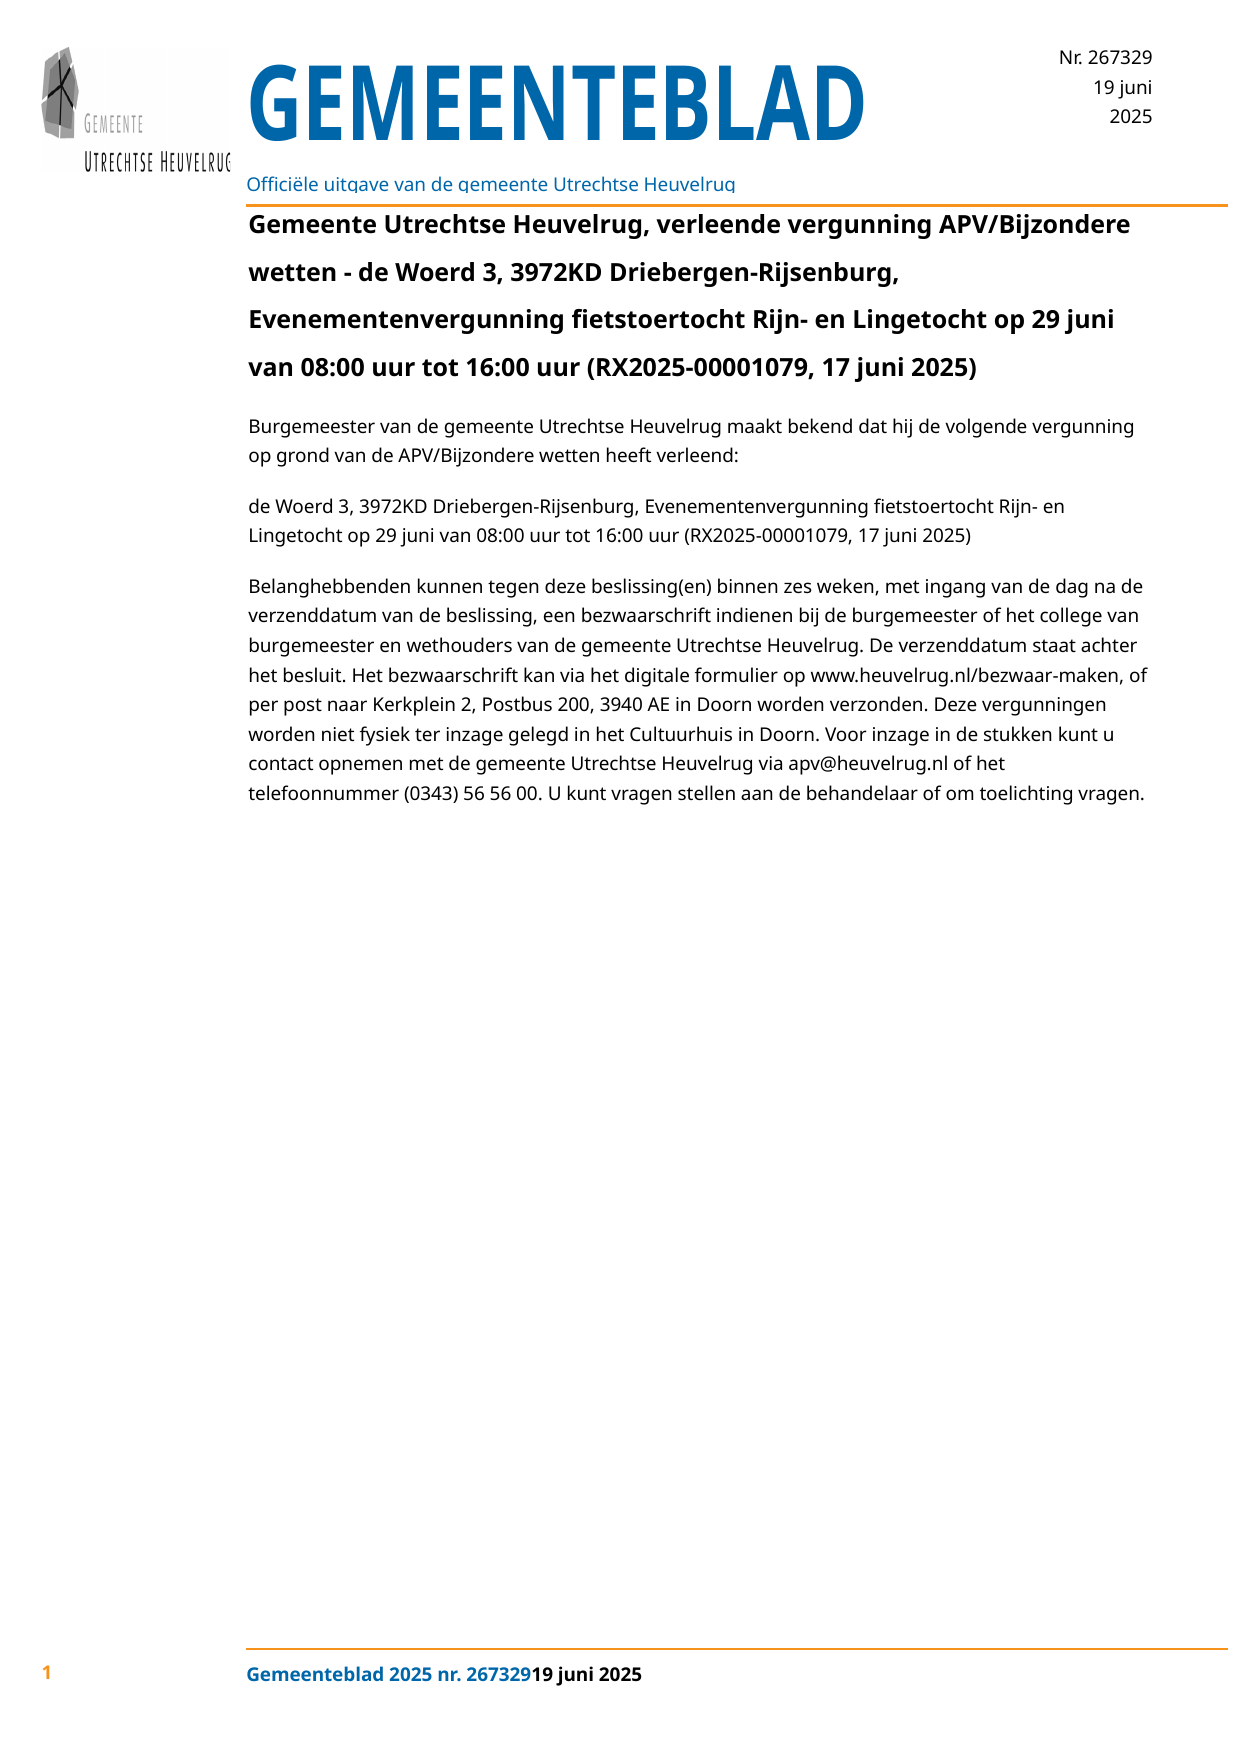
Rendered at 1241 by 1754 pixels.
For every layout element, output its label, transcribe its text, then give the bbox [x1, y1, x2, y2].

text de Woerd 3, 3972KD Driebergen-Rijsenburg, Evenementenvergunning fietstoertocht Rijn- en Lingetocht op 29 juni van 08:00 uur tot 16:00 uur (RX2025-00001079, 17 juni 2025) [248, 493, 1152, 548]
text Burgemeester van de gemeente Utrechtse Heuvelrug maakt bekend dat hij de volgende vergunning op grond van de APV/Bijzondere wetten heeft verleend: [248, 413, 1152, 468]
text Belanghebbenden kunnen tegen deze beslissing(en) binnen zes weken, met ingang van de dag na de verzenddatum van de beslissing, een bezwaarschrift indienen bij de burgemeester of het college van burgemeester en wethouders van de gemeente Utrechtse Heuvelrug. De verzenddatum staat achter het besluit. Het bezwaarschrift kan via het digitale formulier op www.heuvelrug.nl/bezwaar-maken, of per post naar Kerkplein 2, Postbus 200, 3940 AE in Doorn worden verzonden. Deze vergunningen worden niet fysiek ter inzage gelegd in het Cultuurhuis in Doorn. Voor inzage in de stukken kunt u contact opnemen met de gemeente Utrechtse Heuvelrug via apv@heuvelrug.nl of het telefoonnummer (0343) 56 56 00. U kunt vragen stellen aan de behandelaar of om toelichting vragen. [248, 573, 1152, 806]
text Gemeente Utrechtse Heuvelrug, verleende vergunning APV/Bijzondere wetten - de Woerd 3, 3972KD Driebergen-Rijsenburg, Evenementenvergunning fietstoertocht Rijn- en Lingetocht op 29 juni van 08:00 uur tot 16:00 uur (RX2025-00001079, 17 juni 2025) [248, 207, 1152, 384]
picture [41, 47, 231, 172]
